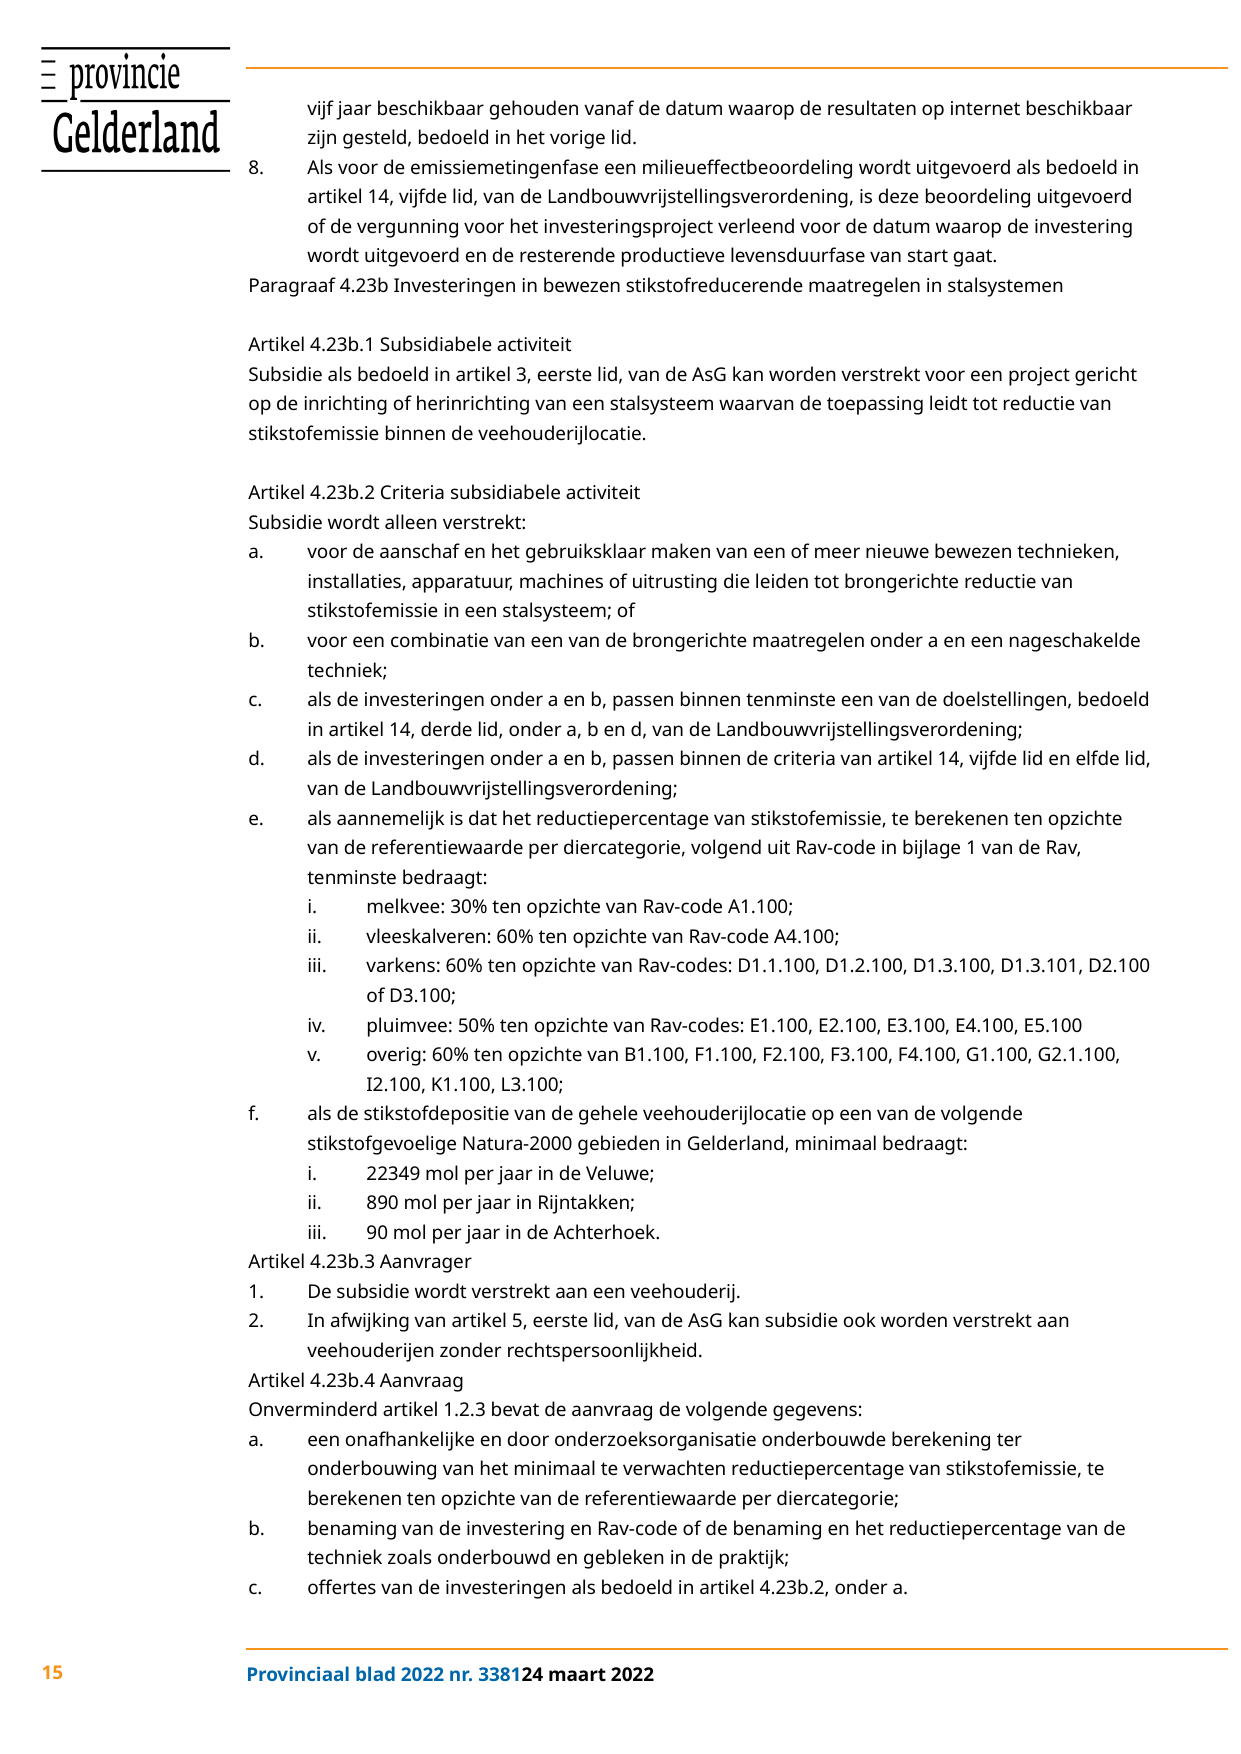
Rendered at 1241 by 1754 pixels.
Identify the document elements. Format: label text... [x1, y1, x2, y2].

list varkens: 60% ten opzichte van Rav-codes: D1.1.100, D1.2.100, D1.3.100, D1.3.101, D2.100 of D3.100; [307, 953, 1152, 1008]
list vijf jaar beschikbaar gehouden vanaf de datum waarop de resultaten op internet beschikbaar zijn gesteld, bedoeld in het vorige lid. [248, 95, 1152, 150]
list Als voor de emissiemetingenfase een milieueffectbeoordeling wordt uitgevoerd als bedoeld in artikel 14, vijfde lid, van de Landbouwvrijstellingsverordening, is deze beoordeling uitgevoerd of de vergunning voor het investeringsproject verleend voor de datum waarop de investering wordt uitgevoerd en de resterende productieve levensduurfase van start gaat. [248, 154, 1152, 268]
text Artikel 4.23b.1 Subsidiabele activiteit [248, 331, 1152, 357]
picture [41, 47, 231, 172]
list offertes van de investeringen als bedoeld in artikel 4.23b.2, onder a. [248, 1574, 1152, 1600]
text Subsidie als bedoeld in artikel 3, eerste lid, van de AsG kan worden verstrekt voor een project gericht op de inrichting of herinrichting van een stalsysteem waarvan de toepassing leidt tot reductie van stikstofemissie binnen de veehouderijlocatie. [248, 361, 1152, 446]
list 90 mol per jaar in de Achterhoek. [307, 1219, 1152, 1245]
text Paragraaf 4.23b Investeringen in bewezen stikstofreducerende maatregelen in stalsystemen [248, 272, 1152, 298]
text Artikel 4.23b.4 Aanvraag [248, 1367, 1152, 1393]
list als de investeringen onder a en b, passen binnen de criteria van artikel 14, vijfde lid en elfde lid, van de Landbouwvrijstellingsverordening; [248, 746, 1152, 801]
list De subsidie wordt verstrekt aan een veehouderij. [248, 1278, 1152, 1304]
list voor de aanschaf en het gebruiksklaar maken van een of meer nieuwe bewezen technieken, installaties, apparatuur, machines of uitrusting die leiden tot brongerichte reductie van stikstofemissie in een stalsysteem; of [248, 538, 1152, 623]
list 22349 mol per jaar in de Veluwe; [307, 1160, 1152, 1186]
list als de investeringen onder a en b, passen binnen tenminste een van de doelstellingen, bedoeld in artikel 14, derde lid, onder a, b en d, van de Landbouwvrijstellingsverordening; [248, 686, 1152, 742]
text Artikel 4.23b.2 Criteria subsidiabele activiteit [248, 479, 1152, 505]
text Onverminderd artikel 1.2.3 bevat de aanvraag de volgende gegevens: [248, 1396, 1152, 1422]
list 890 mol per jaar in Rijntakken; [307, 1189, 1152, 1215]
list voor een combinatie van een van de brongerichte maatregelen onder a en een nageschakelde techniek; [248, 627, 1152, 683]
text Subsidie wordt alleen verstrekt: [248, 509, 1152, 535]
list In afwijking van artikel 5, eerste lid, van de AsG kan subsidie ook worden verstrekt aan veehouderijen zonder rechtspersoonlijkheid. [248, 1308, 1152, 1363]
text Artikel 4.23b.3 Aanvrager [248, 1248, 1152, 1274]
list benaming van de investering en Rav-code of de benaming en het reductiepercentage van de techniek zoals onderbouwd en gebleken in de praktijk; [248, 1515, 1152, 1570]
list vleeskalveren: 60% ten opzichte van Rav-code A4.100; [307, 923, 1152, 949]
list overig: 60% ten opzichte van B1.100, F1.100, F2.100, F3.100, F4.100, G1.100, G2.1.100, I2.100, K1.100, L3.100; [307, 1041, 1152, 1097]
list een onafhankelijke en door onderzoeksorganisatie onderbouwde berekening ter onderbouwing van het minimaal te verwachten reductiepercentage van stikstofemissie, te berekenen ten opzichte van de referentiewaarde per diercategorie; [248, 1426, 1152, 1511]
list pluimvee: 50% ten opzichte van Rav-codes: E1.100, E2.100, E3.100, E4.100, E5.100 [307, 1012, 1152, 1038]
list als de stikstofdepositie van de gehele veehouderijlocatie op een van de volgende stikstofgevoelige Natura-2000 gebieden in Gelderland, minimaal bedraagt: [248, 1101, 1152, 1156]
list melkvee: 30% ten opzichte van Rav-code A1.100; [307, 893, 1152, 919]
list als aannemelijk is dat het reductiepercentage van stikstofemissie, te berekenen ten opzichte van de referentiewaarde per diercategorie, volgend uit Rav-code in bijlage 1 van de Rav, tenminste bedraagt: [248, 805, 1152, 890]
